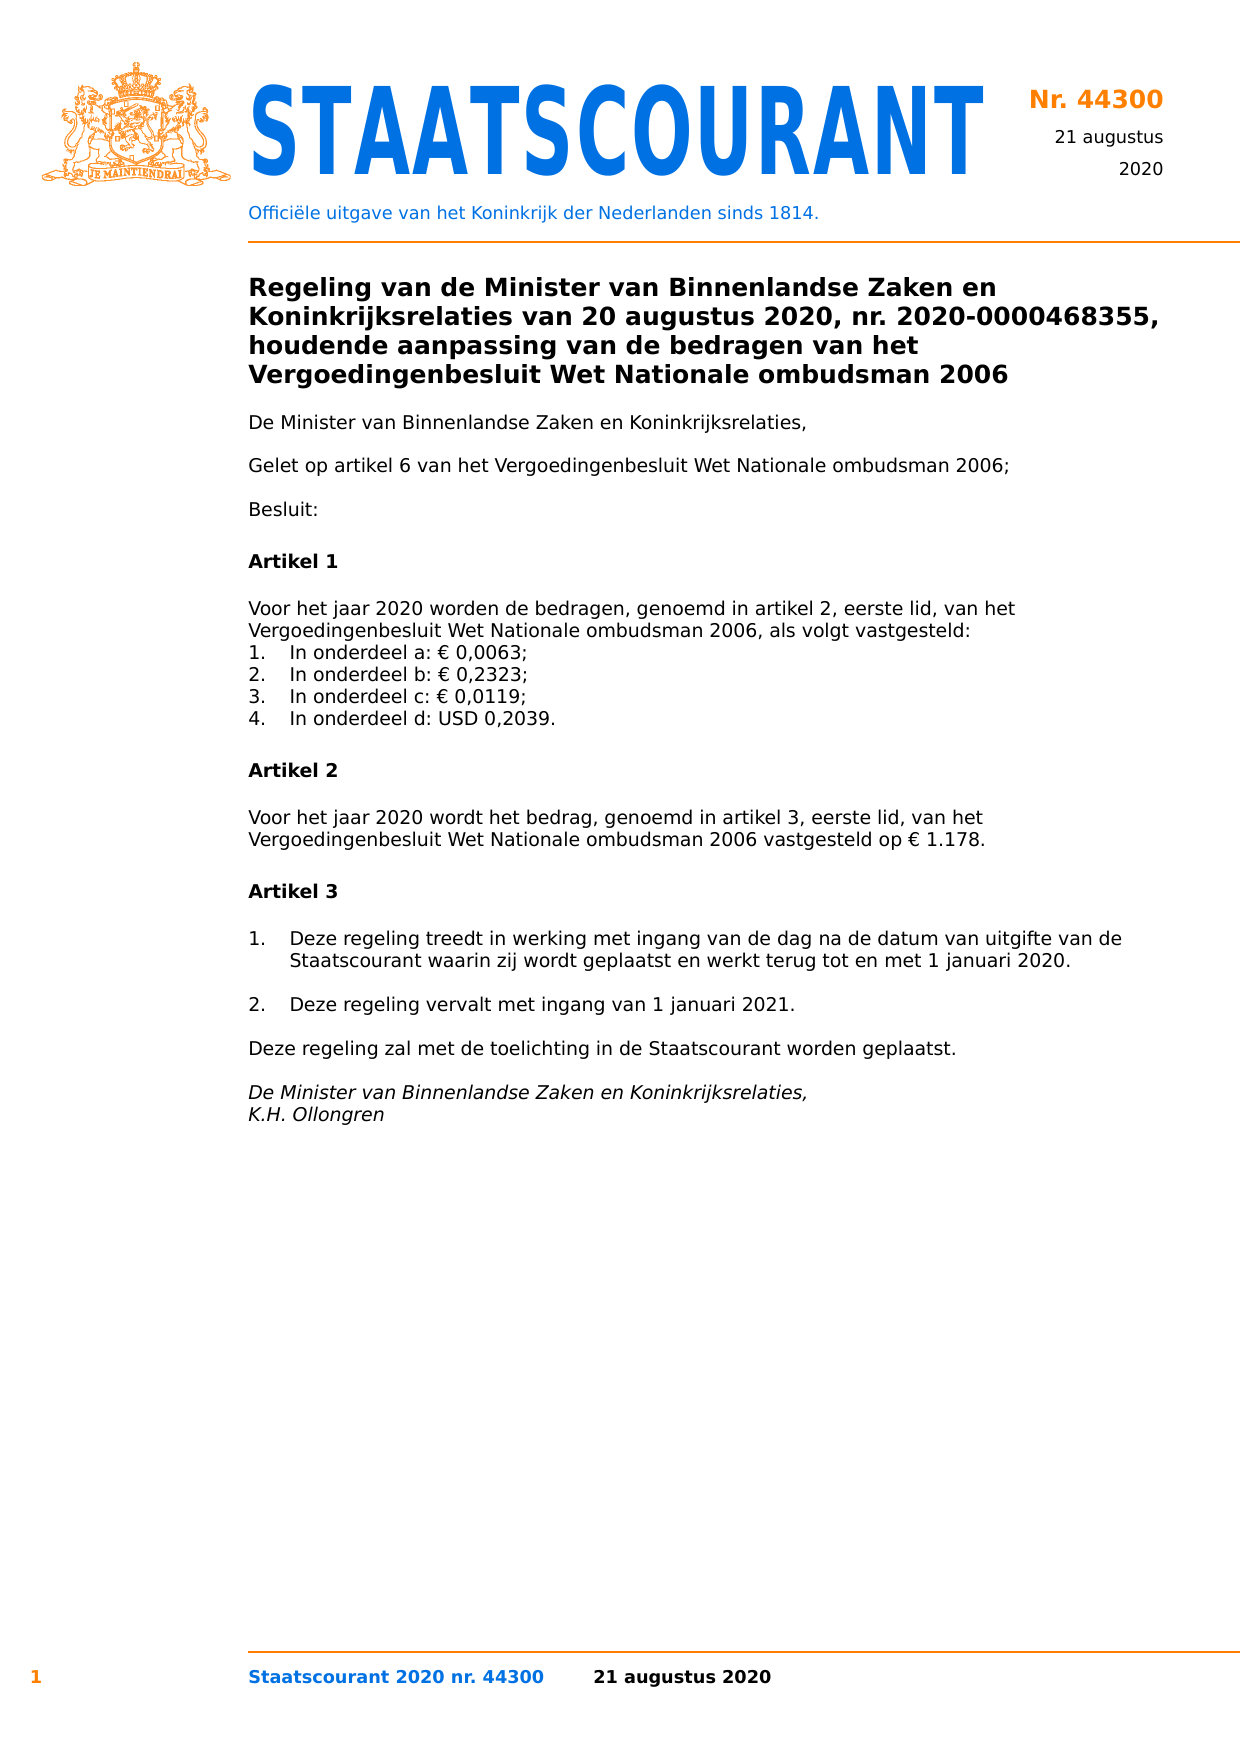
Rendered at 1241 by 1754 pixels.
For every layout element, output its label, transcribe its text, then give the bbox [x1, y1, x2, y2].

text 3. In onderdeel c: € 0,0119; [248, 686, 1163, 708]
picture [41, 62, 231, 186]
subtitle Artikel 2 [248, 760, 1163, 782]
table_cell 2020 [998, 153, 1240, 203]
table_header [25, 62, 248, 241]
table_header Nr. 44300 [998, 62, 1240, 121]
text De Minister van Binnenlandse Zaken en Koninkrijksrelaties, [248, 412, 1163, 433]
text Gelet op artikel 6 van het Vergoedingenbesluit Wet Nationale ombudsman 2006; [248, 455, 1163, 477]
table_cell 21 augustus [998, 121, 1240, 153]
text Deze regeling zal met de toelichting in de Staatscourant worden geplaatst. [248, 1038, 1163, 1060]
text 1. Deze regeling treedt in werking met ingang van de dag na de datum van uitgifte van de Staatscourant waarin zij wordt geplaatst en werkt terug tot en met 1 januari 2020. [248, 928, 1163, 972]
text Voor het jaar 2020 wordt het bedrag, genoemd in artikel 3, eerste lid, van het Vergoedingenbesluit Wet Nationale ombudsman 2006 vastgesteld op € 1.178. [248, 807, 1163, 851]
text 1. In onderdeel a: € 0,0063; [248, 642, 1163, 664]
subtitle Artikel 3 [248, 881, 1163, 903]
text Voor het jaar 2020 worden de bedragen, genoemd in artikel 2, eerste lid, van het Vergoedingenbesluit Wet Nationale ombudsman 2006, als volgt vastgesteld: [248, 598, 1163, 642]
table_header STAATSCOURANT [248, 62, 998, 203]
text Besluit: [248, 499, 1163, 521]
subtitle Artikel 1 [248, 551, 1163, 573]
text 4. In onderdeel d: USD 0,2039. [248, 708, 1163, 730]
text 2. In onderdeel b: € 0,2323; [248, 664, 1163, 686]
table_cell Officiële uitgave van het Koninkrijk der Nederlanden sinds 1814. [248, 203, 1240, 241]
subtitle Regeling van de Minister van Binnenlandse Zaken en Koninkrijksrelaties van 20 augustus 2020, nr. 2020-0000468355, houdende aanpassing van de bedragen van het Vergoedingenbesluit Wet Nationale ombudsman 2006 [248, 273, 1163, 390]
text De Minister van Binnenlandse Zaken en Koninkrijksrelaties, K.H. Ollongren [248, 1082, 1163, 1126]
text 2. Deze regeling vervalt met ingang van 1 januari 2021. [248, 994, 1163, 1016]
